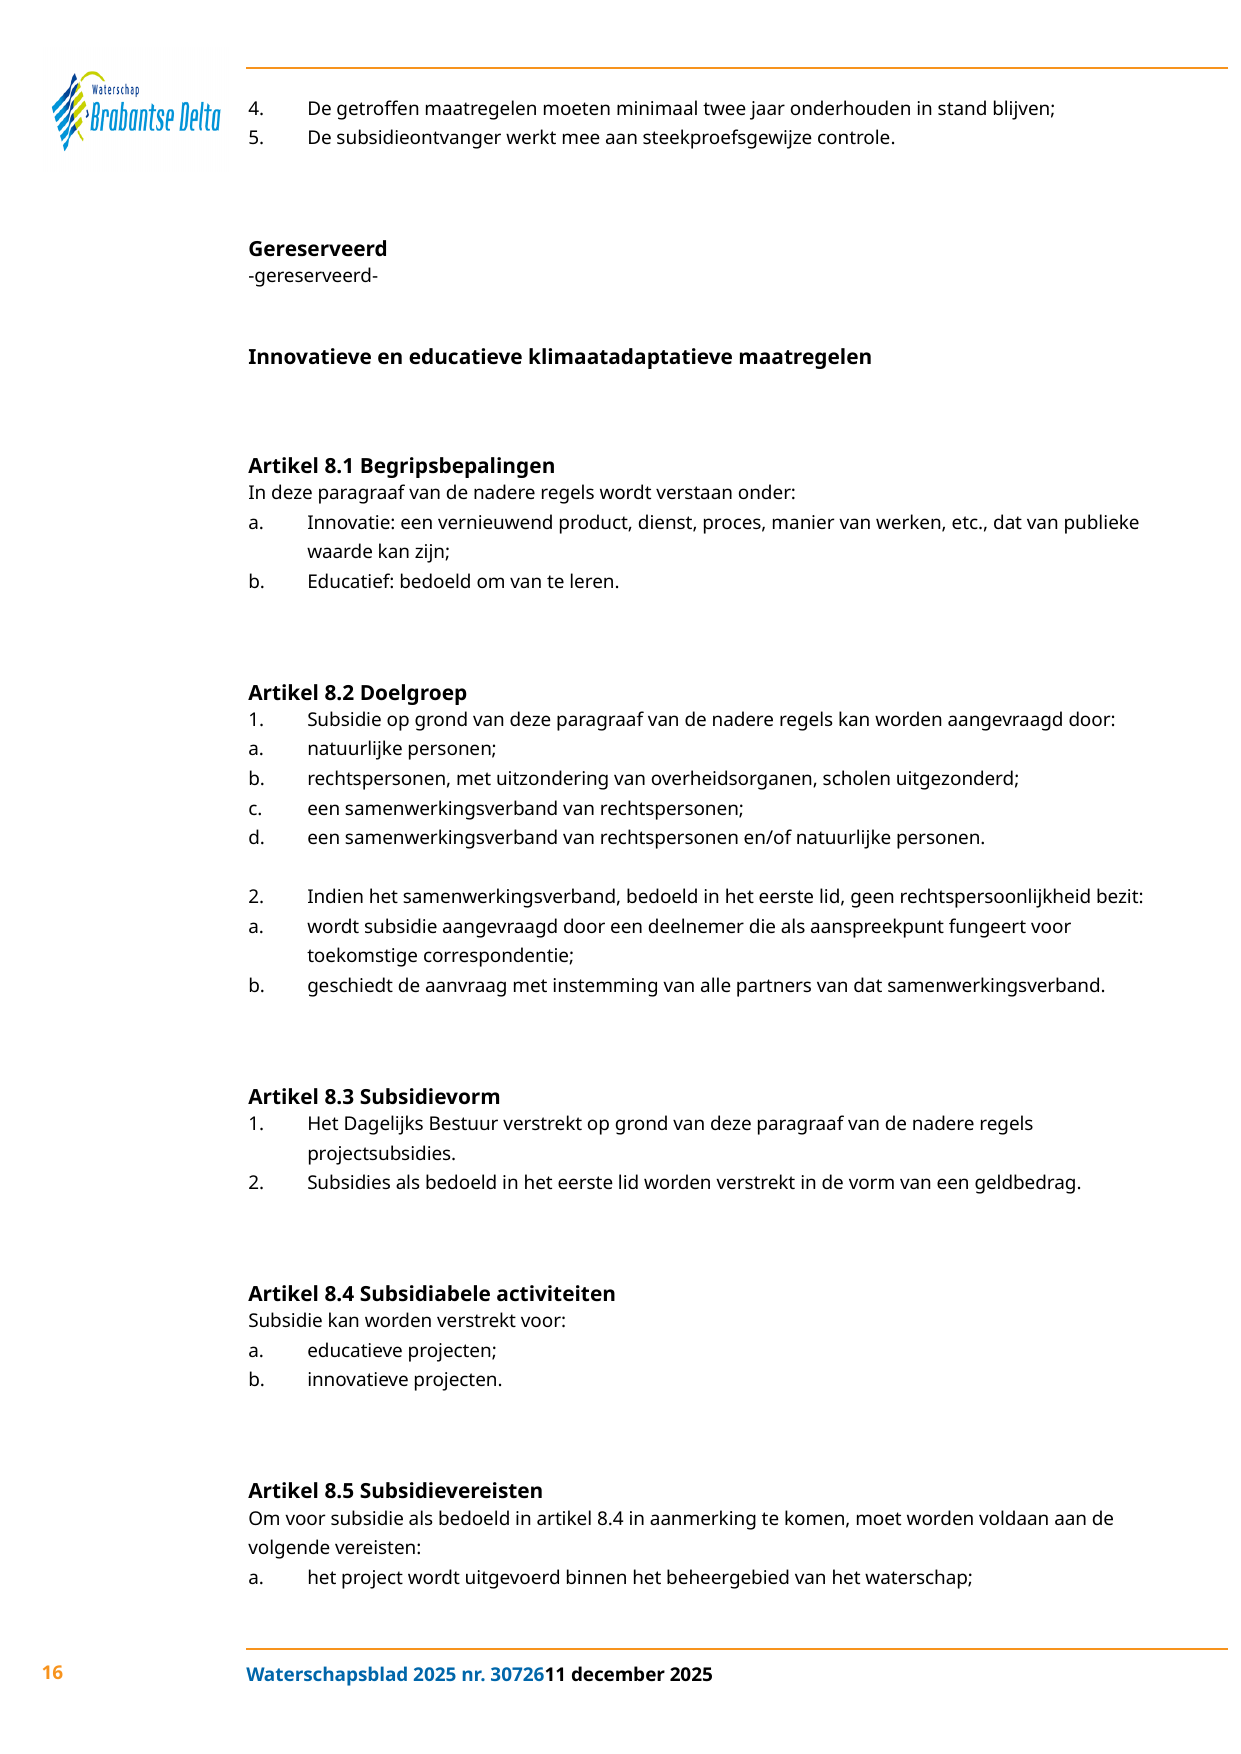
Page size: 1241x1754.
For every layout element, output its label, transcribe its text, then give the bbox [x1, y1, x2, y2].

list educatieve projecten; [248, 1337, 1152, 1363]
list Subsidie op grond van deze paragraaf van de nadere regels kan worden aangevraagd door: [248, 706, 1152, 732]
list het project wordt uitgevoerd binnen het beheergebied van het waterschap; [248, 1564, 1152, 1589]
text Om voor subsidie als bedoeld in artikel 8.4 in aanmerking te komen, moet worden voldaan aan de volgende vereisten: [248, 1505, 1152, 1560]
list rechtspersonen, met uitzondering van overheidsorganen, scholen uitgezonderd; [248, 765, 1152, 791]
list Educatief: bedoeld om van te leren. [248, 568, 1152, 594]
list een samenwerkingsverband van rechtspersonen; [248, 795, 1152, 821]
list De getroffen maatregelen moeten minimaal twee jaar onderhouden in stand blijven; [248, 95, 1152, 121]
text Artikel 8.3 Subsidievorm [248, 1082, 1152, 1110]
text Artikel 8.5 Subsidievereisten [248, 1476, 1152, 1505]
list wordt subsidie aangevraagd door een deelnemer die als aanspreekpunt fungeert voor toekomstige correspondentie; [248, 913, 1152, 968]
text -gereserveerd- [248, 262, 1152, 288]
text Artikel 8.2 Doelgroep [248, 678, 1152, 706]
list geschiedt de aanvraag met instemming van alle partners van dat samenwerkingsverband. [248, 972, 1152, 998]
list De subsidieontvanger werkt mee aan steekproefsgewijze controle. [248, 124, 1152, 150]
picture [41, 47, 231, 172]
list Subsidies als bedoeld in het eerste lid worden verstrekt in de vorm van een geldbedrag. [248, 1169, 1152, 1195]
text Artikel 8.4 Subsidiabele activiteiten [248, 1279, 1152, 1307]
list een samenwerkingsverband van rechtspersonen en/of natuurlijke personen. [248, 824, 1152, 850]
text In deze paragraaf van de nadere regels wordt verstaan onder: [248, 479, 1152, 505]
list natuurlijke personen; [248, 736, 1152, 761]
text Artikel 8.1 Begripsbepalingen [248, 451, 1152, 479]
text Innovatieve en educatieve klimaatadaptatieve maatregelen [248, 342, 1152, 371]
list Indien het samenwerkingsverband, bedoeld in het eerste lid, geen rechtspersoonlijkheid bezit: [248, 883, 1152, 909]
list Innovatie: een vernieuwend product, dienst, proces, manier van werken, etc., dat van publieke waarde kan zijn; [248, 509, 1152, 564]
list innovatieve projecten. [248, 1367, 1152, 1392]
text Subsidie kan worden verstrekt voor: [248, 1307, 1152, 1333]
list Het Dagelijks Bestuur verstrekt op grond van deze paragraaf van de nadere regels projectsubsidies. [248, 1110, 1152, 1166]
text Gereserveerd [248, 234, 1152, 262]
